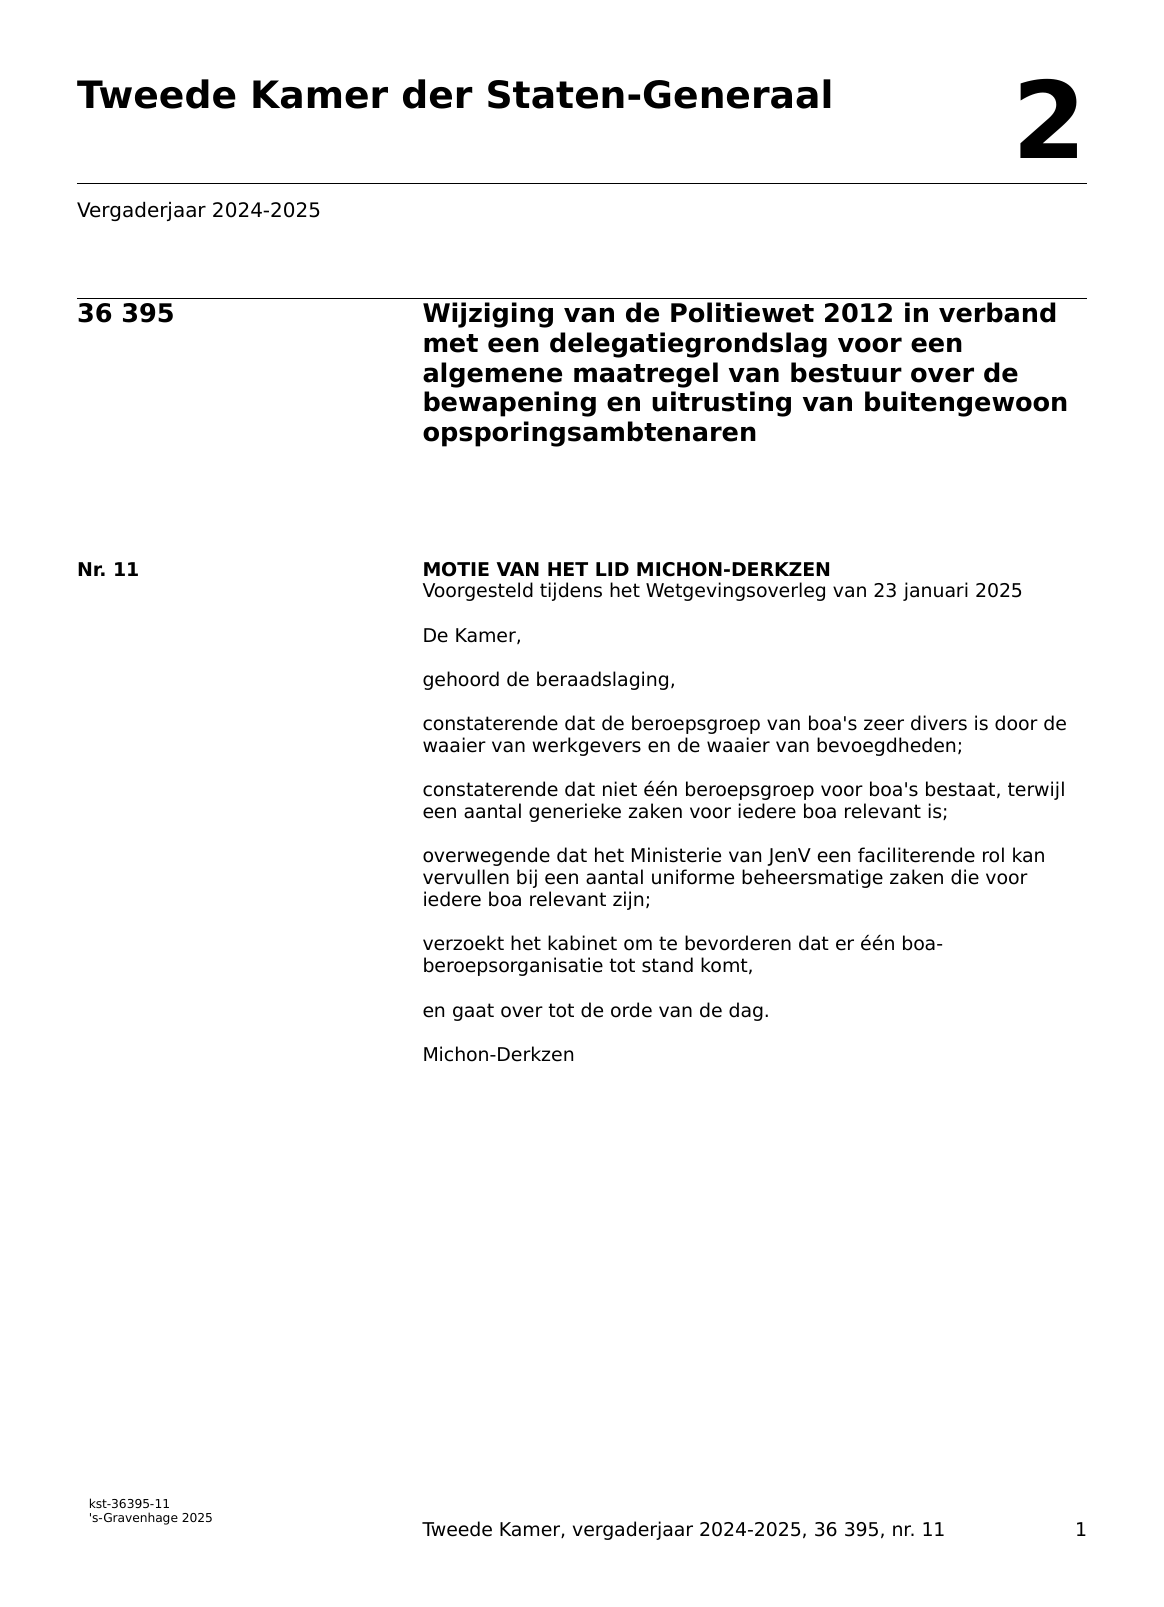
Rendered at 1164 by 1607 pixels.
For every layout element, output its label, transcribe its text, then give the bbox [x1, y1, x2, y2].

text gehoord de beraadslaging, [422, 669, 1087, 691]
subtitle Nr. 11 MOTIE VAN HET LID MICHON-DERKZEN [77, 558, 1087, 580]
text kst-36395-11 [88, 1497, 323, 1511]
text Michon-Derkzen [422, 1044, 1087, 1066]
table_cell Vergaderjaar 2024-2025 [77, 184, 1087, 298]
text Voorgesteld tijdens het Wetgevingsoverleg van 23 januari 2025 [422, 580, 1087, 602]
subtitle 36 395 Wijziging van de Politiewet 2012 in verband met een delegatiegrondslag voor een algemene maatregel van bestuur over de bewapening en uitrusting van buitengewoon opsporingsambtenaren [77, 299, 1087, 447]
text en gaat over tot de orde van de dag. [422, 999, 1087, 1021]
table_header Tweede Kamer der Staten-Generaal [77, 59, 886, 183]
text 's-Gravenhage 2025 [88, 1511, 323, 1525]
text overwegende dat het Ministerie van JenV een faciliterende rol kan vervullen bij een aantal uniforme beheersmatige zaken die voor iedere boa relevant zijn; [422, 845, 1087, 911]
text De Kamer, [422, 624, 1087, 647]
text constaterende dat de beroepsgroep van boa's zeer divers is door de waaier van werkgevers en de waaier van bevoegdheden; [422, 713, 1087, 757]
text constaterende dat niet één beroepsgroep voor boa's bestaat, terwijl een aantal generieke zaken voor iedere boa relevant is; [422, 779, 1087, 823]
text verzoekt het kabinet om te bevorderen dat er één boa-beroepsorganisatie tot stand komt, [422, 933, 1087, 977]
table_header 2 [886, 59, 1087, 183]
